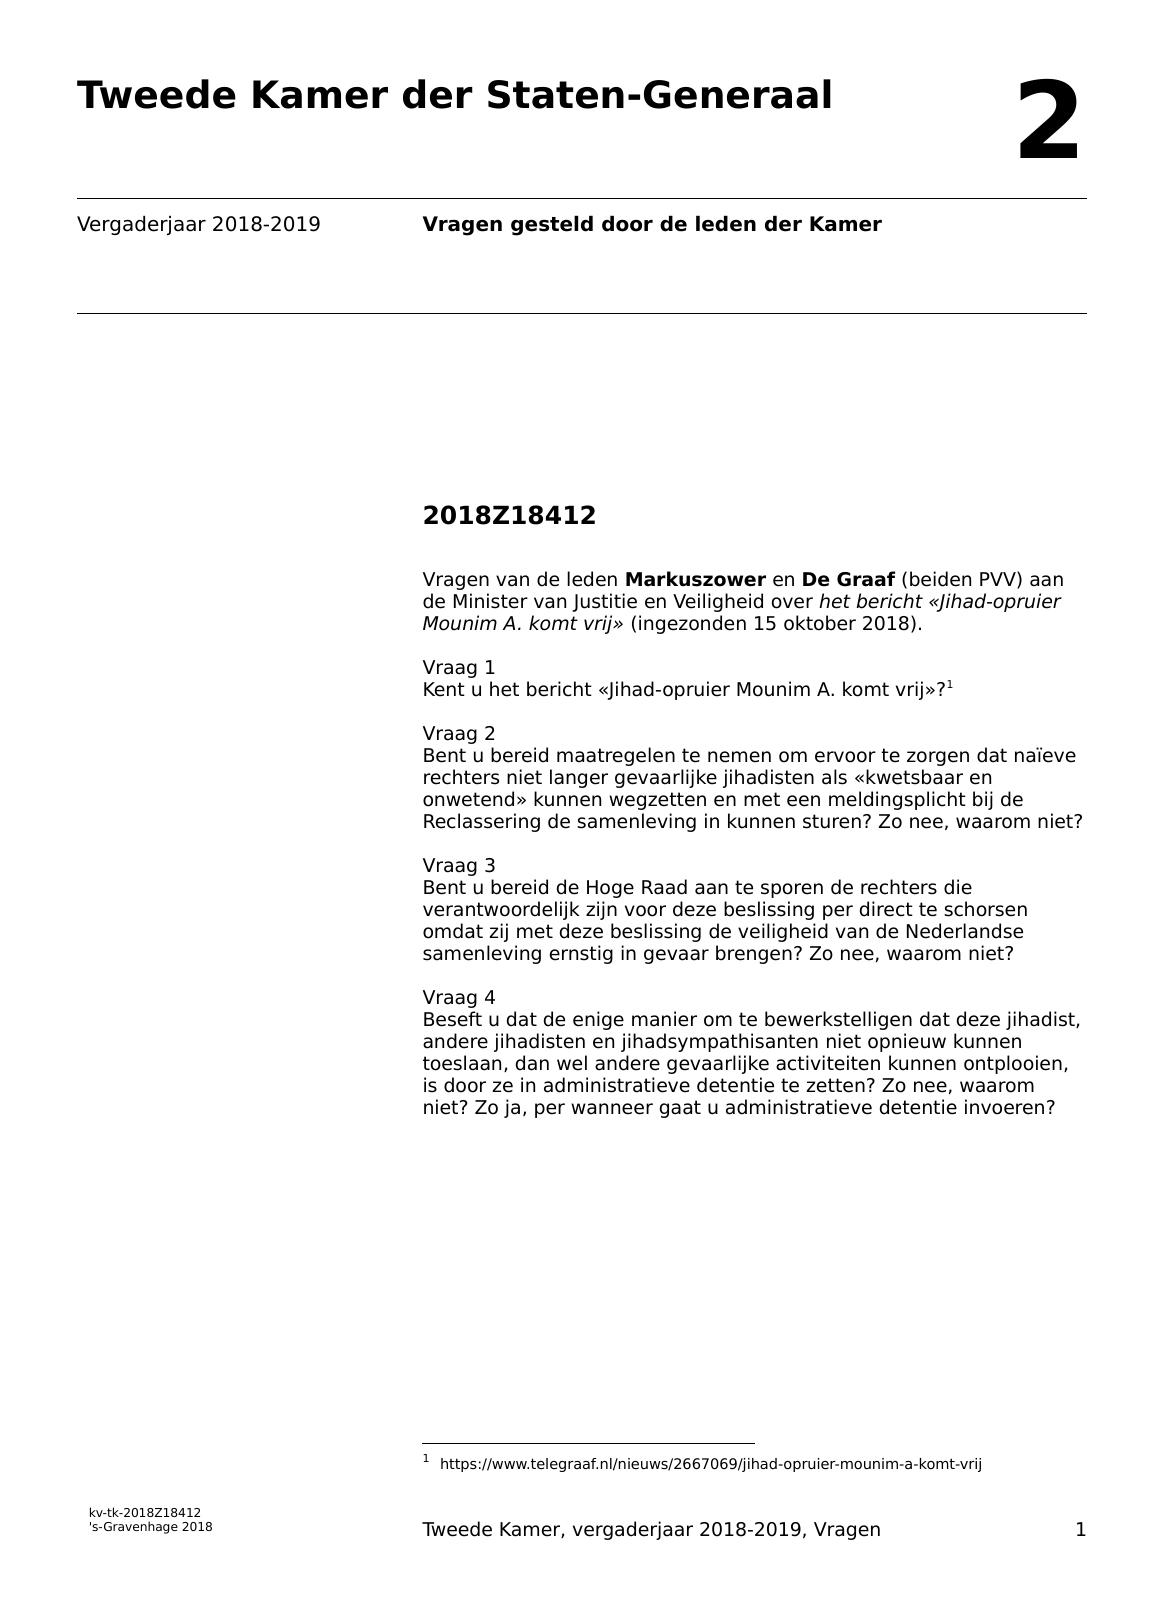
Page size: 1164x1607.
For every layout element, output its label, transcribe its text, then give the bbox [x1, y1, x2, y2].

text kv-tk-2018Z18412 [88, 1506, 323, 1520]
text Vraag 1 [422, 657, 1087, 679]
text Kent u het bericht «Jihad-opruier Mounim A. komt vrij»? [422, 679, 1087, 701]
text Vraag 2 [422, 723, 1087, 745]
text Bent u bereid de Hoge Raad aan te sporen de rechters die verantwoordelijk zijn voor deze beslissing per direct te schorsen omdat zij met deze beslissing de veiligheid van de Nederlandse samenleving ernstig in gevaar brengen? Zo nee, waarom niet? [422, 877, 1087, 965]
table_header Tweede Kamer der Staten-Generaal [77, 59, 886, 198]
table_cell Vragen gesteld door de leden der Kamer [422, 199, 1087, 313]
text https://www.telegraaf.nl/nieuws/2667069/jihad-opruier-mounim-a-komt-vrij [422, 1452, 1087, 1474]
text Beseft u dat de enige manier om te bewerkstelligen dat deze jihadist, andere jihadisten en jihadsympathisanten niet opnieuw kunnen toeslaan, dan wel andere gevaarlijke activiteiten kunnen ontplooien, is door ze in administratieve detentie te zetten? Zo nee, waarom niet? Zo ja, per wanneer gaat u administratieve detentie invoeren? [422, 1009, 1087, 1119]
text Bent u bereid maatregelen te nemen om ervoor te zorgen dat naïeve rechters niet langer gevaarlijke jihadisten als «kwetsbaar en onwetend» kunnen wegzetten en met een meldingsplicht bij de Reclassering de samenleving in kunnen sturen? Zo nee, waarom niet? [422, 745, 1087, 833]
text Vraag 4 [422, 987, 1087, 1009]
text Vragen van de leden Markuszower en De Graaf (beiden PVV) aan de Minister van Justitie en Veiligheid over het bericht «Jihad-opruier Mounim A. komt vrij» (ingezonden 15 oktober 2018). [422, 569, 1087, 635]
table_cell Vergaderjaar 2018-2019 [77, 199, 422, 313]
text Vraag 3 [422, 855, 1087, 877]
text 2018Z18412 [422, 501, 1087, 531]
table_header 2 [886, 59, 1087, 198]
text 's-Gravenhage 2018 [88, 1520, 323, 1534]
